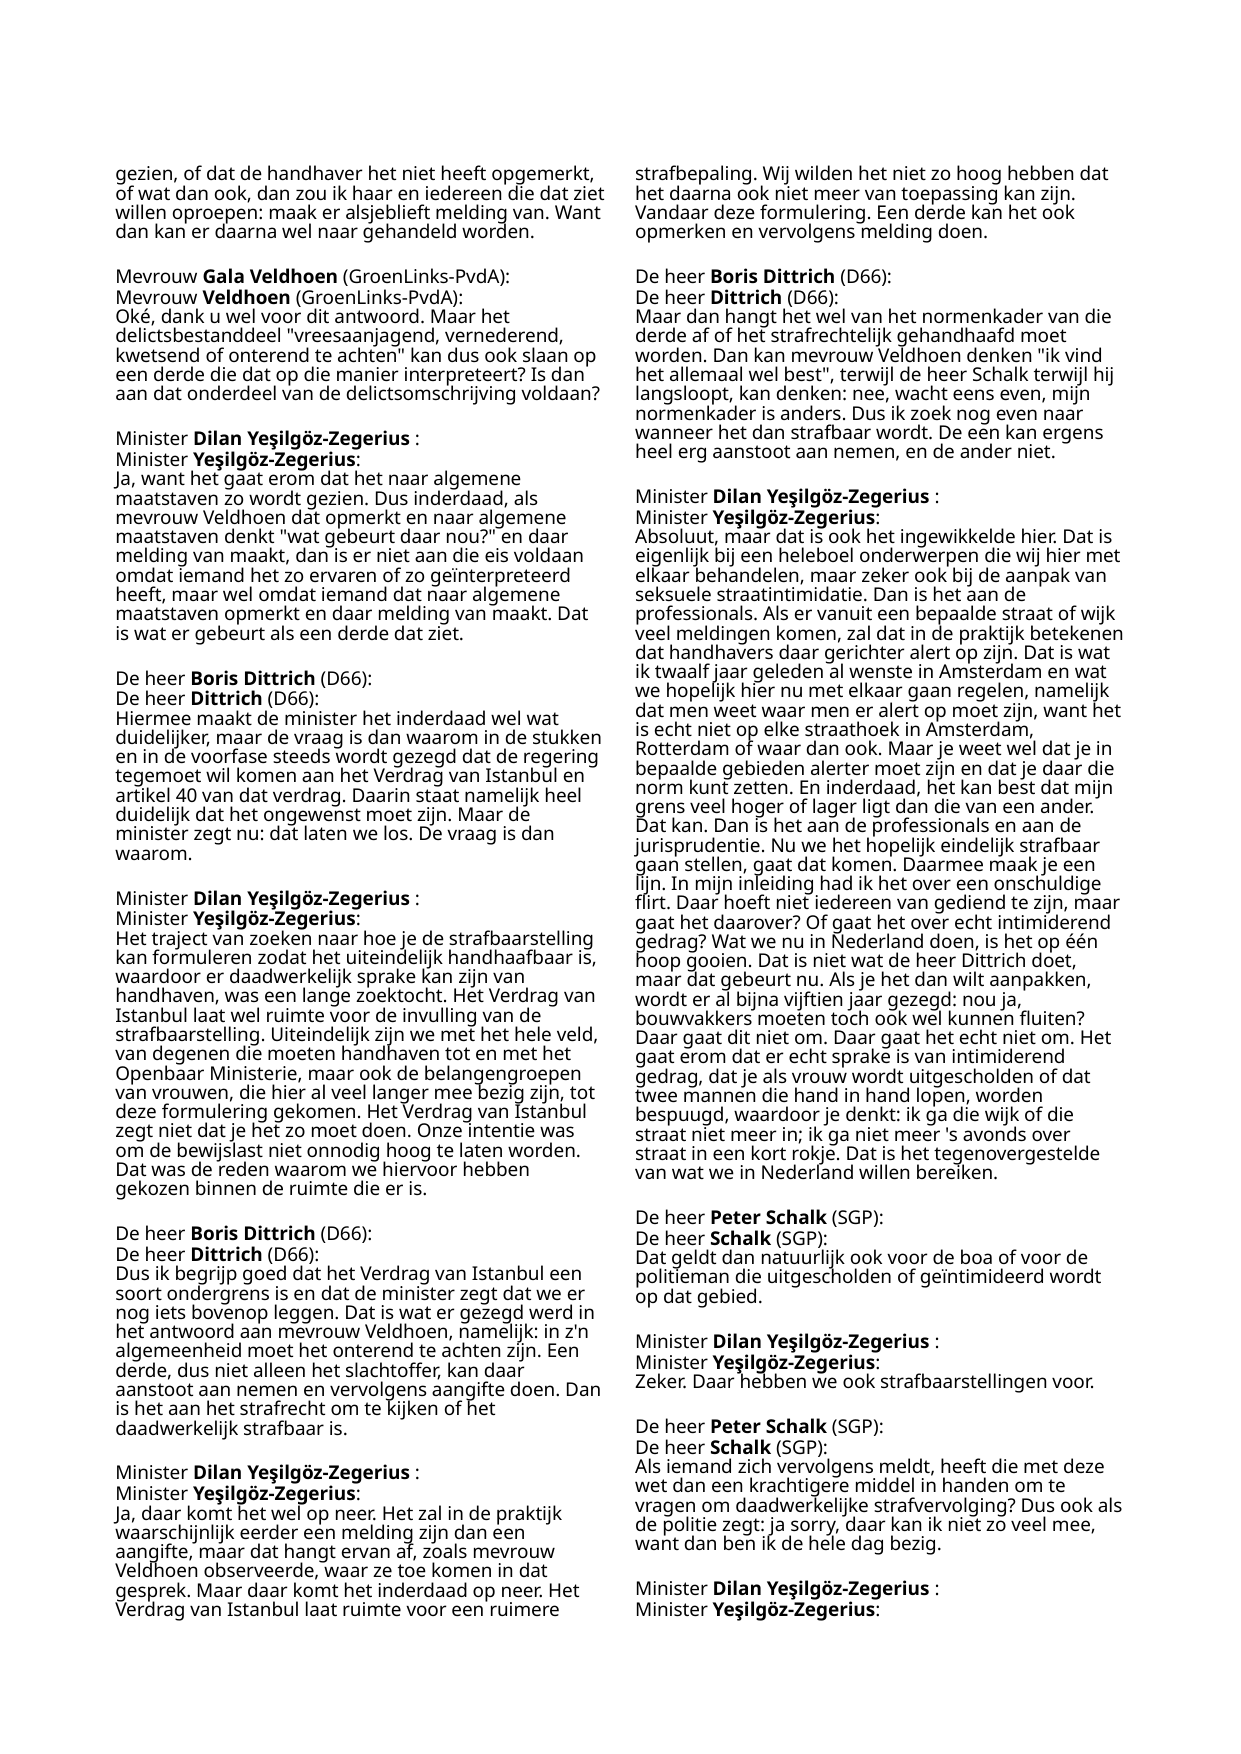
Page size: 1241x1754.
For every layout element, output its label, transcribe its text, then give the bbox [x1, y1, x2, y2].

text Minister Dilan Yeşilgöz-Zegerius : [635, 1328, 1125, 1354]
text Mevrouw Veldhoen (GroenLinks-PvdA): [115, 289, 605, 308]
text Maar dan hangt het wel van het normenkader van die derde af of het strafrechtelijk gehandhaafd moet worden. Dan kan mevrouw Veldhoen denken "ik vind het allemaal wel best", terwijl de heer Schalk terwijl hij langsloopt, kan denken: nee, wacht eens even, mijn normenkader is anders. Dus ik zoek nog even naar wanneer het dan strafbaar wordt. De een kan ergens heel erg aanstoot aan nemen, en de ander niet. [635, 308, 1125, 462]
text De heer Boris Dittrich (D66): [635, 263, 1125, 289]
text De heer Dittrich (D66): [115, 1246, 605, 1265]
text Minister Dilan Yeşilgöz-Zegerius : [635, 483, 1125, 509]
text Ja, want het gaat erom dat het naar algemene maatstaven zo wordt gezien. Dus inderdaad, als mevrouw Veldhoen dat opmerkt en naar algemene maatstaven denkt "wat gebeurt daar nou?" en daar melding van maakt, dan is er niet aan die eis voldaan omdat iemand het zo ervaren of zo geïnterpreteerd heeft, maar wel omdat iemand dat naar algemene maatstaven opmerkt en daar melding van maakt. Dat is wat er gebeurt als een derde dat ziet. [115, 470, 605, 644]
text Hiermee maakt de minister het inderdaad wel wat duidelijker, maar de vraag is dan waarom in de stukken en in de voorfase steeds wordt gezegd dat de regering tegemoet wil komen aan het Verdrag van Istanbul en artikel 40 van dat verdrag. Daarin staat namelijk heel duidelijk dat het ongewenst moet zijn. Maar de minister zegt nu: dat laten we los. De vraag is dan waarom. [115, 710, 605, 864]
text Minister Yeşilgöz-Zegerius: [635, 1601, 1125, 1620]
text Minister Dilan Yeşilgöz-Zegerius : [115, 425, 605, 451]
text Dat geldt dan natuurlijk ook voor de boa of voor de politieman die uitgescholden of geïntimideerd wordt op dat gebied. [635, 1249, 1125, 1307]
text strafbepaling. Wij wilden het niet zo hoog hebben dat het daarna ook niet meer van toepassing kan zijn. Vandaar deze formulering. Een derde kan het ook opmerken en vervolgens melding doen. [635, 165, 1125, 242]
text De heer Dittrich (D66): [635, 289, 1125, 308]
text Dus ik begrijp goed dat het Verdrag van Istanbul een soort ondergrens is en dat de minister zegt dat we er nog iets bovenop leggen. Dat is wat er gezegd werd in het antwoord aan mevrouw Veldhoen, namelijk: in z'n algemeenheid moet het onterend te achten zijn. Een derde, dus niet alleen het slachtoffer, kan daar aanstoot aan nemen en vervolgens aangifte doen. Dan is het aan het strafrecht om te kijken of het daadwerkelijk strafbaar is. [115, 1265, 605, 1439]
text Absoluut, maar dat is ook het ingewikkelde hier. Dat is eigenlijk bij een heleboel onderwerpen die wij hier met elkaar behandelen, maar zeker ook bij de aanpak van seksuele straatintimidatie. Dan is het aan de professionals. Als er vanuit een bepaalde straat of wijk veel meldingen komen, zal dat in de praktijk betekenen dat handhavers daar gerichter alert op zijn. Dat is wat ik twaalf jaar geleden al wenste in Amsterdam en wat we hopelijk hier nu met elkaar gaan regelen, namelijk dat men weet waar men er alert op moet zijn, want het is echt niet op elke straathoek in Amsterdam, Rotterdam of waar dan ook. Maar je weet wel dat je in bepaalde gebieden alerter moet zijn en dat je daar die norm kunt zetten. En inderdaad, het kan best dat mijn grens veel hoger of lager ligt dan die van een ander. Dat kan. Dan is het aan de professionals en aan de jurisprudentie. Nu we het hopelijk eindelijk strafbaar gaan stellen, gaat dat komen. Daarmee maak je een lijn. In mijn inleiding had ik het over een onschuldige flirt. Daar hoeft niet iedereen van gediend te zijn, maar gaat het daarover? Of gaat het over echt intimiderend gedrag? Wat we nu in Nederland doen, is het op één hoop gooien. Dat is niet wat de heer Dittrich doet, maar dat gebeurt nu. Als je het dan wilt aanpakken, wordt er al bijna vijftien jaar gezegd: nou ja, bouwvakkers moeten toch ook wel kunnen fluiten? Daar gaat dit niet om. Daar gaat het echt niet om. Het gaat erom dat er echt sprake is van intimiderend gedrag, dat je als vrouw wordt uitgescholden of dat twee mannen die hand in hand lopen, worden bespuugd, waardoor je denkt: ik ga die wijk of die straat niet meer in; ik ga niet meer 's avonds over straat in een kort rokje. Dat is het tegenovergestelde van wat we in Nederland willen bereiken. [635, 528, 1125, 1183]
text De heer Peter Schalk (SGP): [635, 1204, 1125, 1230]
text Minister Yeşilgöz-Zegerius: [115, 1485, 605, 1504]
text gezien, of dat de handhaver het niet heeft opgemerkt, of wat dan ook, dan zou ik haar en iedereen die dat ziet willen oproepen: maak er alsjeblieft melding van. Want dan kan er daarna wel naar gehandeld worden. [115, 165, 605, 242]
text Mevrouw Gala Veldhoen (GroenLinks-PvdA): [115, 263, 605, 289]
text Minister Yeşilgöz-Zegerius: [635, 1354, 1125, 1373]
text De heer Boris Dittrich (D66): [115, 665, 605, 690]
text Minister Dilan Yeşilgöz-Zegerius : [635, 1575, 1125, 1601]
text De heer Boris Dittrich (D66): [115, 1220, 605, 1246]
text De heer Schalk (SGP): [635, 1230, 1125, 1249]
text Minister Yeşilgöz-Zegerius: [115, 451, 605, 470]
text Minister Dilan Yeşilgöz-Zegerius : [115, 1459, 605, 1485]
text Oké, dank u wel voor dit antwoord. Maar het delictsbestanddeel "vreesaanjagend, vernederend, kwetsend of onterend te achten" kan dus ook slaan op een derde die dat op die manier interpreteert? Is dan aan dat onderdeel van de delictsomschrijving voldaan? [115, 308, 605, 404]
text Als iemand zich vervolgens meldt, heeft die met deze wet dan een krachtigere middel in handen om te vragen om daadwerkelijke strafvervolging? Dus ook als de politie zegt: ja sorry, daar kan ik niet zo veel mee, want dan ben ik de hele dag bezig. [635, 1458, 1125, 1554]
text Ja, daar komt het wel op neer. Het zal in de praktijk waarschijnlijk eerder een melding zijn dan een aangifte, maar dat hangt ervan af, zoals mevrouw Veldhoen observeerde, waar ze toe komen in dat gesprek. Maar daar komt het inderdaad op neer. Het Verdrag van Istanbul laat ruimte voor een ruimere [115, 1504, 605, 1620]
text Zeker. Daar hebben we ook strafbaarstellingen voor. [635, 1373, 1125, 1392]
text De heer Peter Schalk (SGP): [635, 1413, 1125, 1439]
text Minister Yeşilgöz-Zegerius: [115, 910, 605, 930]
text Minister Dilan Yeşilgöz-Zegerius : [115, 885, 605, 910]
text Minister Yeşilgöz-Zegerius: [635, 509, 1125, 528]
text De heer Dittrich (D66): [115, 690, 605, 710]
text De heer Schalk (SGP): [635, 1439, 1125, 1458]
text Het traject van zoeken naar hoe je de strafbaarstelling kan formuleren zodat het uiteindelijk handhaafbaar is, waardoor er daadwerkelijk sprake kan zijn van handhaven, was een lange zoektocht. Het Verdrag van Istanbul laat wel ruimte voor de invulling van de strafbaarstelling. Uiteindelijk zijn we met het hele veld, van degenen die moeten handhaven tot en met het Openbaar Ministerie, maar ook de belangengroepen van vrouwen, die hier al veel langer mee bezig zijn, tot deze formulering gekomen. Het Verdrag van Istanbul zegt niet dat je het zo moet doen. Onze intentie was om de bewijslast niet onnodig hoog te laten worden. Dat was de reden waarom we hiervoor hebben gekozen binnen de ruimte die er is. [115, 930, 605, 1199]
